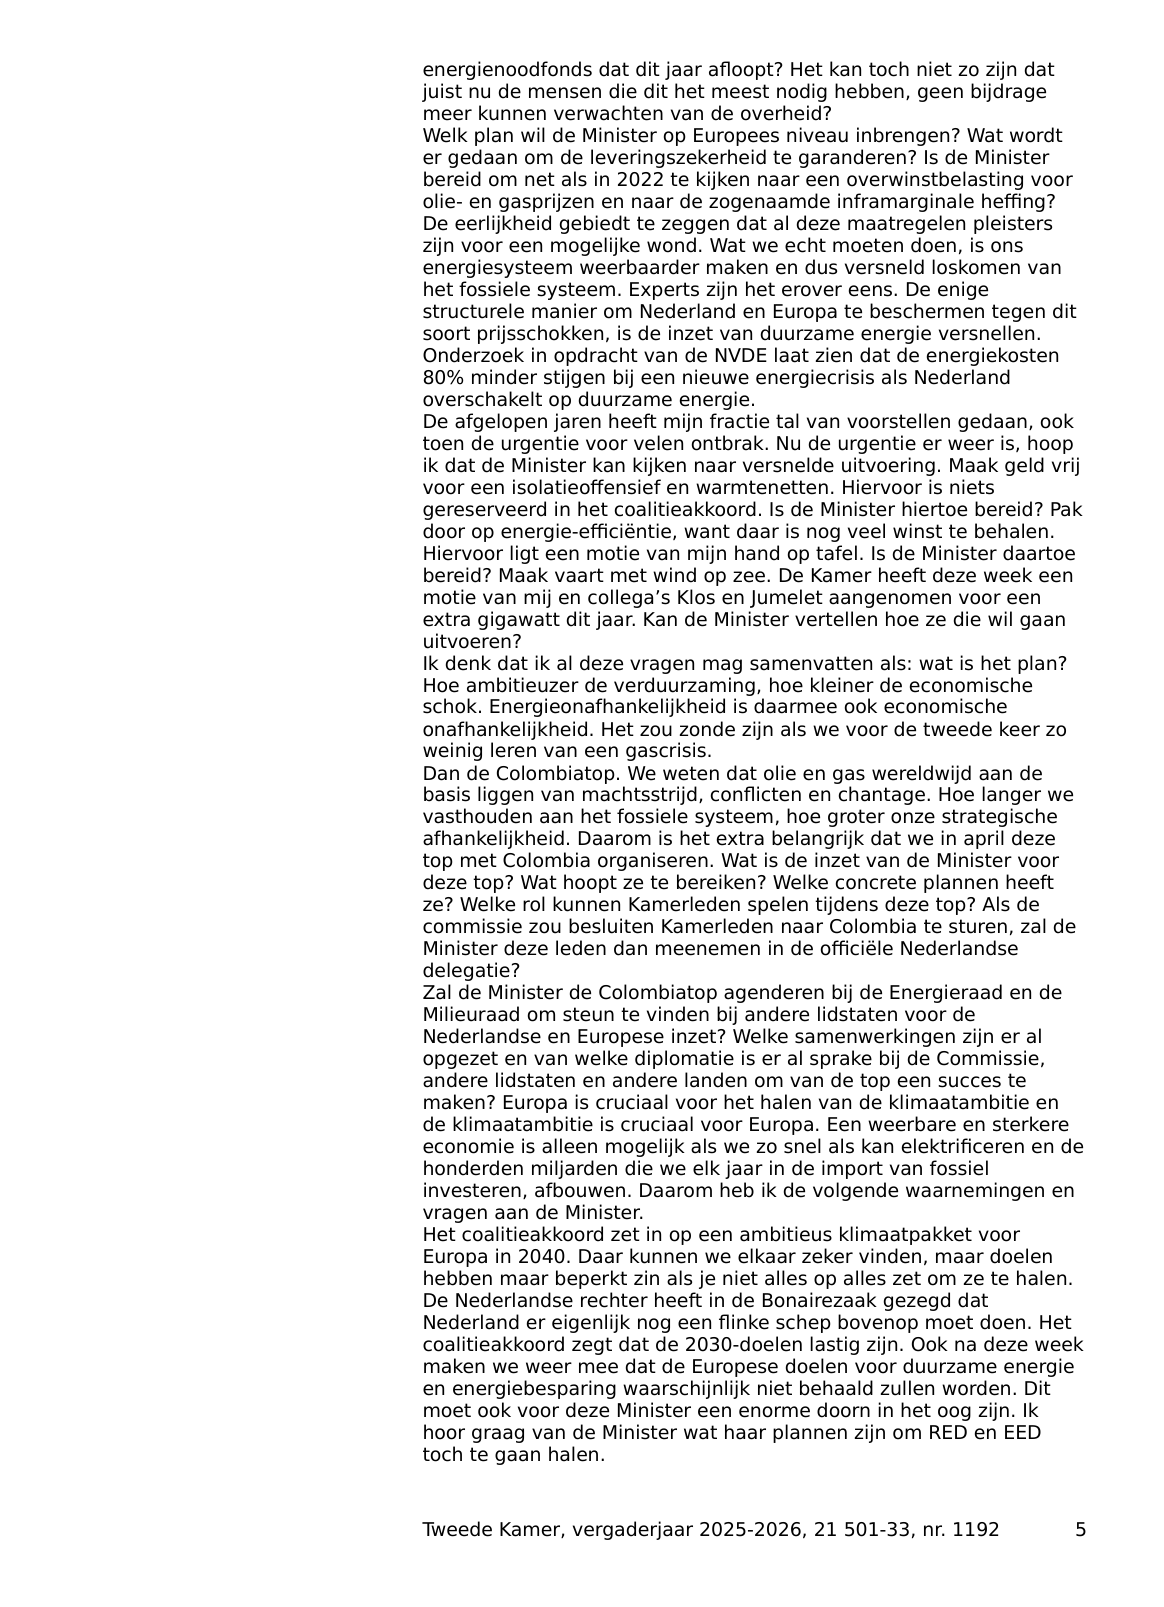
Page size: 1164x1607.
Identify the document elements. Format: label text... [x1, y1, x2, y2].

text Dan de Colombiatop. We weten dat olie en gas wereldwijd aan de basis liggen van machtsstrijd, conflicten en chantage. Hoe langer we vasthouden aan het fossiele systeem, hoe groter onze strategische afhankelijkheid. Daarom is het extra belangrijk dat we in april deze top met Colombia organiseren. Wat is de inzet van de Minister voor deze top? Wat hoopt ze te bereiken? Welke concrete plannen heeft ze? Welke rol kunnen Kamerleden spelen tijdens deze top? Als de commissie zou besluiten Kamerleden naar Colombia te sturen, zal de Minister deze leden dan meenemen in de officiële Nederlandse delegatie? [422, 762, 1087, 982]
text energienoodfonds dat dit jaar afloopt? Het kan toch niet zo zijn dat juist nu de mensen die dit het meest nodig hebben, geen bijdrage meer kunnen verwachten van de overheid? [422, 59, 1087, 125]
text De afgelopen jaren heeft mijn fractie tal van voorstellen gedaan, ook toen de urgentie voor velen ontbrak. Nu de urgentie er weer is, hoop ik dat de Minister kan kijken naar versnelde uitvoering. Maak geld vrij voor een isolatieoffensief en warmtenetten. Hiervoor is niets gereserveerd in het coalitieakkoord. Is de Minister hiertoe bereid? Pak door op energie-efficiëntie, want daar is nog veel winst te behalen. Hiervoor ligt een motie van mijn hand op tafel. Is de Minister daartoe bereid? Maak vaart met wind op zee. De Kamer heeft deze week een motie van mij en collega’s Klos en Jumelet aangenomen voor een extra gigawatt dit jaar. Kan de Minister vertellen hoe ze die wil gaan uitvoeren? [422, 411, 1087, 652]
text Welk plan wil de Minister op Europees niveau inbrengen? Wat wordt er gedaan om de leveringszekerheid te garanderen? Is de Minister bereid om net als in 2022 te kijken naar een overwinstbelasting voor olie- en gasprijzen en naar de zogenaamde inframarginale heffing? De eerlijkheid gebiedt te zeggen dat al deze maatregelen pleisters zijn voor een mogelijke wond. Wat we echt moeten doen, is ons energiesysteem weerbaarder maken en dus versneld loskomen van het fossiele systeem. Experts zijn het erover eens. De enige structurele manier om Nederland en Europa te beschermen tegen dit soort prijsschokken, is de inzet van duurzame energie versnellen. Onderzoek in opdracht van de NVDE laat zien dat de energiekosten 80% minder stijgen bij een nieuwe energiecrisis als Nederland overschakelt op duurzame energie. [422, 125, 1087, 411]
text Zal de Minister de Colombiatop agenderen bij de Energieraad en de Milieuraad om steun te vinden bij andere lidstaten voor de Nederlandse en Europese inzet? Welke samenwerkingen zijn er al opgezet en van welke diplomatie is er al sprake bij de Commissie, andere lidstaten en andere landen om van de top een succes te maken? Europa is cruciaal voor het halen van de klimaatambitie en de klimaatambitie is cruciaal voor Europa. Een weerbare en sterkere economie is alleen mogelijk als we zo snel als kan elektrificeren en de honderden miljarden die we elk jaar in de import van fossiel investeren, afbouwen. Daarom heb ik de volgende waarnemingen en vragen aan de Minister. [422, 982, 1087, 1224]
text Het coalitieakkoord zet in op een ambitieus klimaatpakket voor Europa in 2040. Daar kunnen we elkaar zeker vinden, maar doelen hebben maar beperkt zin als je niet alles op alles zet om ze te halen. De Nederlandse rechter heeft in de Bonairezaak gezegd dat Nederland er eigenlijk nog een flinke schep bovenop moet doen. Het coalitieakkoord zegt dat de 2030-doelen lastig zijn. Ook na deze week maken we weer mee dat de Europese doelen voor duurzame energie en energiebesparing waarschijnlijk niet behaald zullen worden. Dit moet ook voor deze Minister een enorme doorn in het oog zijn. Ik hoor graag van de Minister wat haar plannen zijn om RED en EED toch te gaan halen. [422, 1224, 1087, 1466]
text Ik denk dat ik al deze vragen mag samenvatten als: wat is het plan? Hoe ambitieuzer de verduurzaming, hoe kleiner de economische schok. Energieonafhankelijkheid is daarmee ook economische onafhankelijkheid. Het zou zonde zijn als we voor de tweede keer zo weinig leren van een gascrisis. [422, 652, 1087, 762]
